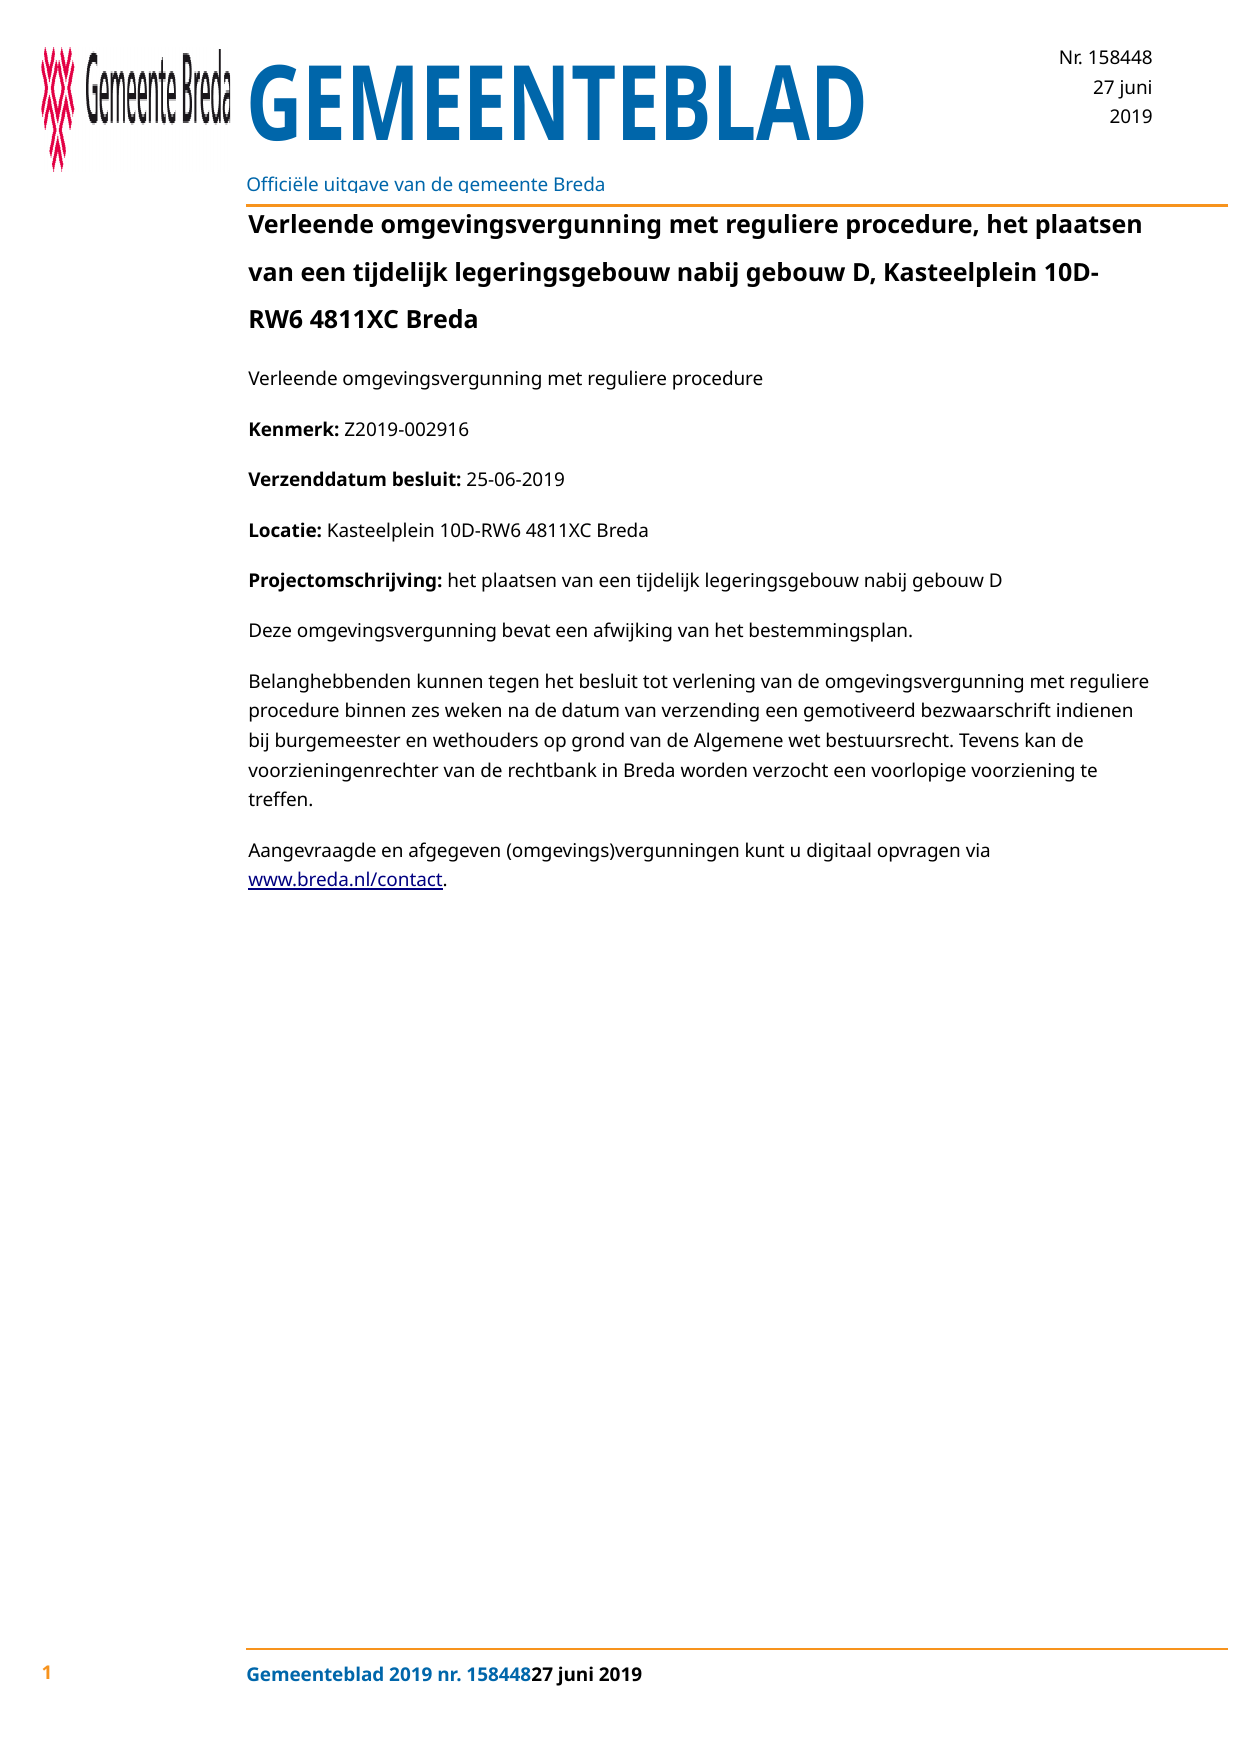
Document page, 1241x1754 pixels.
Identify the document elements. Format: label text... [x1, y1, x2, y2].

text Belanghebbenden kunnen tegen het besluit tot verlening van de omgevingsvergunning met reguliere procedure binnen zes weken na de datum van verzending een gemotiveerd bezwaarschrift indienen bij burgemeester en wethouders op grond van de Algemene wet bestuursrecht. Tevens kan de voorzieningenrechter van de rechtbank in Breda worden verzocht een voorlopige voorziening te treffen. [248, 668, 1152, 812]
text Verleende omgevingsvergunning met reguliere procedure, het plaatsen van een tijdelijk legeringsgebouw nabij gebouw D, Kasteelplein 10D-RW6 4811XC Breda [248, 207, 1152, 336]
text Projectomschrijving: het plaatsen van een tijdelijk legeringsgebouw nabij gebouw D [248, 567, 1152, 593]
text Verleende omgevingsvergunning met reguliere procedure [248, 366, 1152, 391]
text Kenmerk: Z2019-002916 [248, 416, 1152, 442]
picture [41, 47, 231, 172]
text Aangevraagde en afgegeven (omgevings)vergunningen kunt u digitaal opvragen via www.breda.nl/contact. [248, 837, 1152, 892]
text Verzenddatum besluit: 25-06-2019 [248, 466, 1152, 492]
text Locatie: Kasteelplein 10D-RW6 4811XC Breda [248, 517, 1152, 542]
text Deze omgevingsvergunning bevat een afwijking van het bestemmingsplan. [248, 618, 1152, 643]
